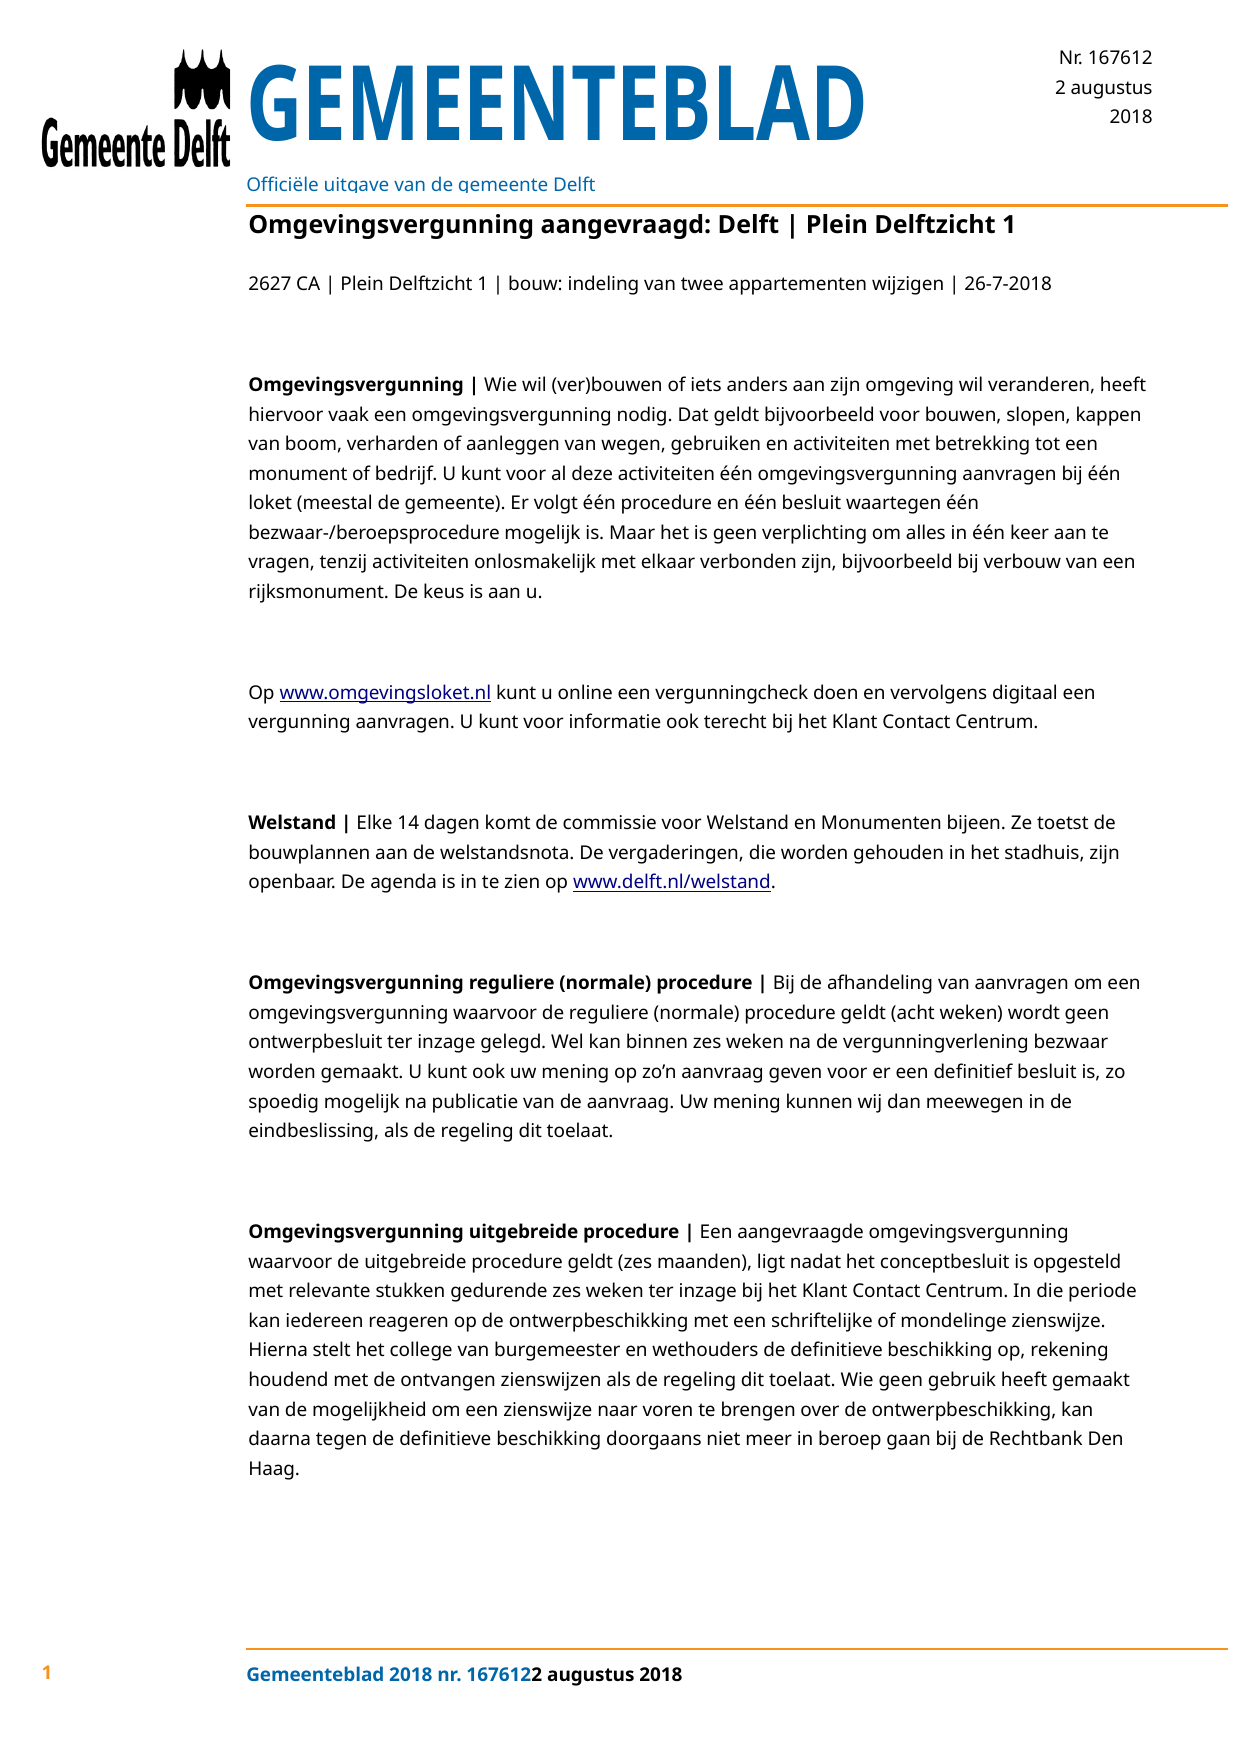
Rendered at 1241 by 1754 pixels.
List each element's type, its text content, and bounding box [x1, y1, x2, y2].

text 2627 CA | Plein Delftzicht 1 | bouw: indeling van twee appartementen wijzigen | 26-7-2018 [248, 270, 1152, 296]
text Welstand | Elke 14 dagen komt de commissie voor Welstand en Monumenten bijeen. Ze toetst de bouwplannen aan de welstandsnota. De vergaderingen, die worden gehouden in het stadhuis, zijn openbaar. De agenda is in te zien op www.delft.nl/welstand. [248, 809, 1152, 894]
text Omgevingsvergunning reguliere (normale) procedure | Bij de afhandeling van aanvragen om een omgevingsvergunning waarvoor de reguliere (normale) procedure geldt (acht weken) wordt geen ontwerpbesluit ter inzage gelegd. Wel kan binnen zes weken na de vergunningverlening bezwaar worden gemaakt. U kunt ook uw mening op zo’n aanvraag geven voor er een definitief besluit is, zo spoedig mogelijk na publicatie van de aanvraag. Uw mening kunnen wij dan meewegen in de eindbeslissing, als de regeling dit toelaat. [248, 969, 1152, 1143]
text Omgevingsvergunning uitgebreide procedure | Een aangevraagde omgevingsvergunning waarvoor de uitgebreide procedure geldt (zes maanden), ligt nadat het conceptbesluit is opgesteld met relevante stukken gedurende zes weken ter inzage bij het Klant Contact Centrum. In die periode kan iedereen reageren op de ontwerpbeschikking met een schriftelijke of mondelinge zienswijze. Hierna stelt het college van burgemeester en wethouders de definitieve beschikking op, rekening houdend met de ontvangen zienswijzen als de regeling dit toelaat. Wie geen gebruik heeft gemaakt van de mogelijkheid om een zienswijze naar voren te brengen over de ontwerpbeschikking, kan daarna tegen de definitieve beschikking doorgaans niet meer in beroep gaan bij de Rechtbank Den Haag. [248, 1218, 1152, 1481]
picture [41, 47, 231, 172]
text Op www.omgevingsloket.nl kunt u online een vergunningcheck doen en vervolgens digitaal een vergunning aanvragen. U kunt voor informatie ook terecht bij het Klant Contact Centrum. [248, 679, 1152, 734]
text Omgevingsvergunning | Wie wil (ver)bouwen of iets anders aan zijn omgeving wil veranderen, heeft hiervoor vaak een omgevingsvergunning nodig. Dat geldt bijvoorbeeld voor bouwen, slopen, kappen van boom, verharden of aanleggen van wegen, gebruiken en activiteiten met betrekking tot een monument of bedrijf. U kunt voor al deze activiteiten één omgevingsvergunning aanvragen bij één loket (meestal de gemeente). Er volgt één procedure en één besluit waartegen één bezwaar-/beroepsprocedure mogelijk is. Maar het is geen verplichting om alles in één keer aan te vragen, tenzij activiteiten onlosmakelijk met elkaar verbonden zijn, bijvoorbeeld bij verbouw van een rijksmonument. De keus is aan u. [248, 371, 1152, 604]
text Omgevingsvergunning aangevraagd: Delft | Plein Delftzicht 1 [248, 207, 1152, 241]
